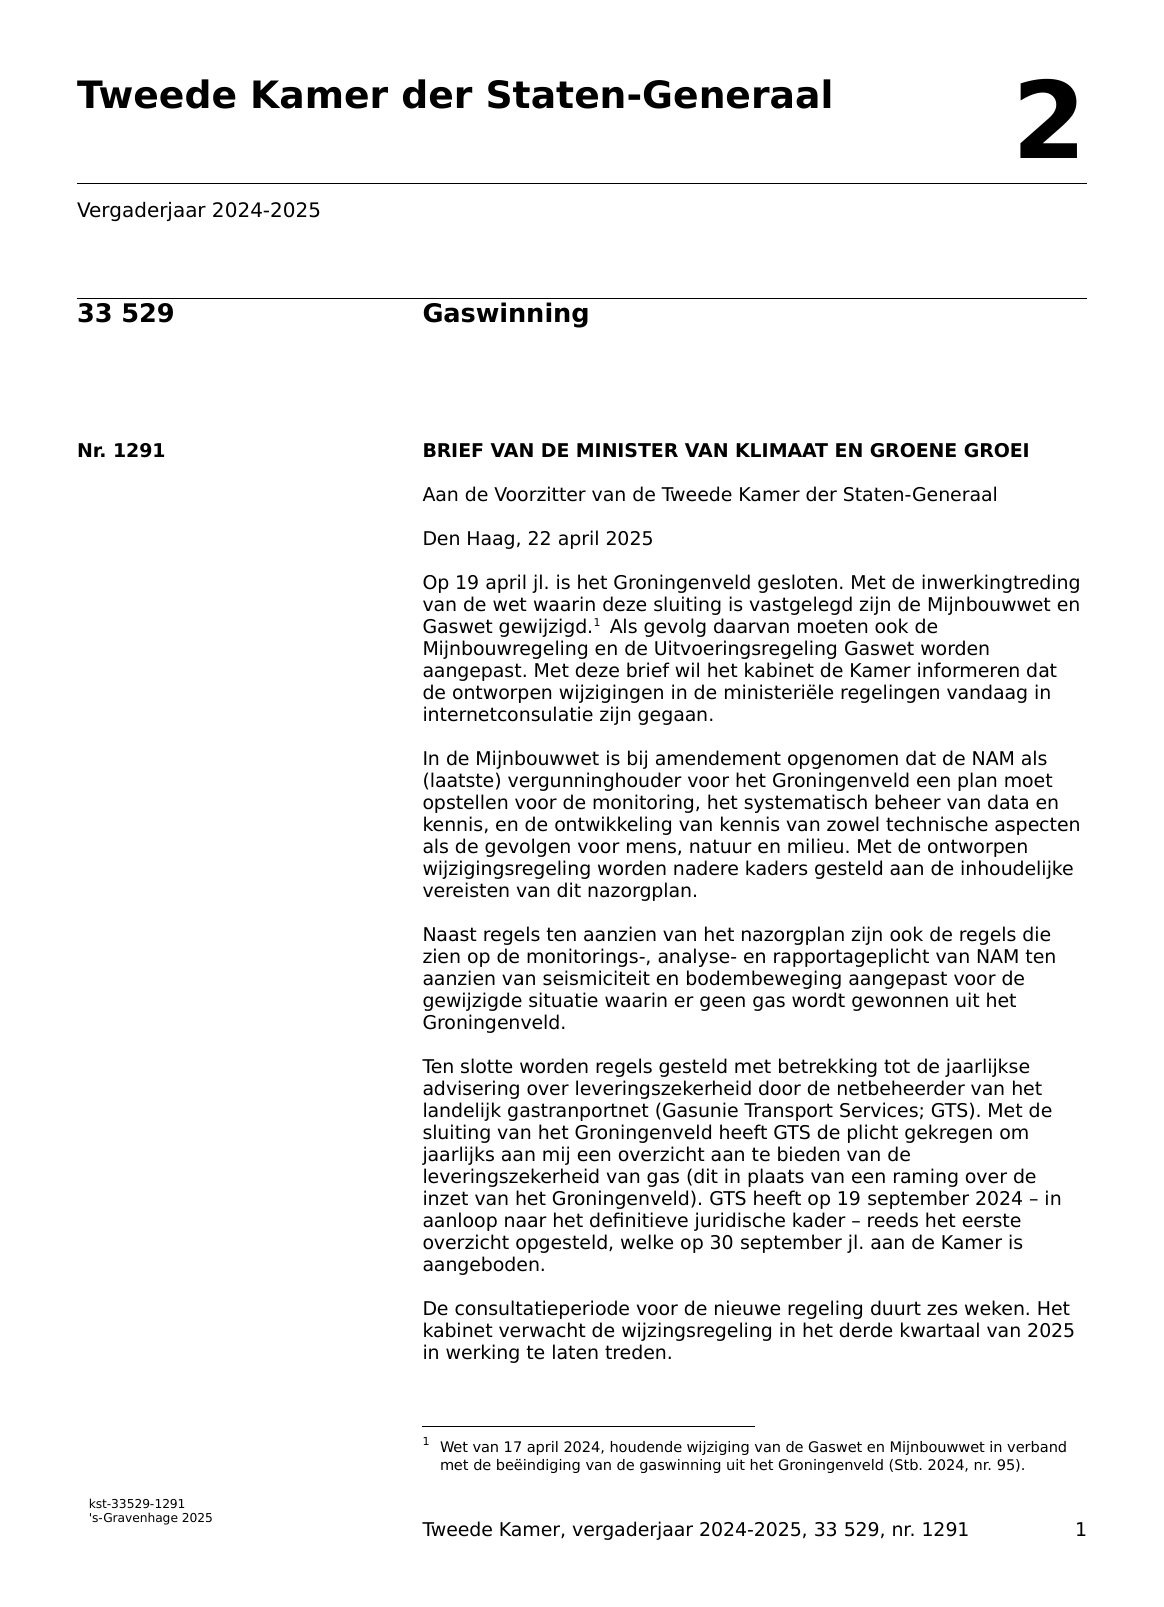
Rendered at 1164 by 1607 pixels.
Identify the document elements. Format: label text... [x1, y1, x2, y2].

text De consultatieperiode voor de nieuwe regeling duurt zes weken. Het kabinet verwacht de wijzingsregeling in het derde kwartaal van 2025 in werking te laten treden. [422, 1298, 1087, 1364]
text Op 19 april jl. is het Groningenveld gesloten. Met de inwerkingtreding van de wet waarin deze sluiting is vastgelegd zijn de Mijnbouwwet en Gaswet gewijzigd. Als gevolg daarvan moeten ook de Mijnbouwregeling en de Uitvoeringsregeling Gaswet worden aangepast. Met deze brief wil het kabinet de Kamer informeren dat de ontworpen wijzigingen in de ministeriële regelingen vandaag in internetconsulatie zijn gegaan. [422, 572, 1087, 726]
table_header Tweede Kamer der Staten-Generaal [77, 59, 886, 183]
text Aan de Voorzitter van de Tweede Kamer der Staten-Generaal [422, 484, 1087, 506]
text Wet van 17 april 2024, houdende wijziging van de Gaswet en Mijnbouwwet in verband met de beëindiging van de gaswinning uit het Groningenveld (Stb. 2024, nr. 95). [422, 1435, 1087, 1474]
text kst-33529-1291 [88, 1497, 323, 1511]
text Den Haag, 22 april 2025 [422, 528, 1087, 550]
text Ten slotte worden regels gesteld met betrekking tot de jaarlijkse advisering over leveringszekerheid door de netbeheerder van het landelijk gastranportnet (Gasunie Transport Services; GTS). Met de sluiting van het Groningenveld heeft GTS de plicht gekregen om jaarlijks aan mij een overzicht aan te bieden van de leveringszekerheid van gas (dit in plaats van een raming over de inzet van het Groningenveld). GTS heeft op 19 september 2024 – in aanloop naar het definitieve juridische kader – reeds het eerste overzicht opgesteld, welke op 30 september jl. aan de Kamer is aangeboden. [422, 1056, 1087, 1276]
text In de Mijnbouwwet is bij amendement opgenomen dat de NAM als (laatste) vergunninghouder voor het Groningenveld een plan moet opstellen voor de monitoring, het systematisch beheer van data en kennis, en de ontwikkeling van kennis van zowel technische aspecten als de gevolgen voor mens, natuur en milieu. Met de ontworpen wijzigingsregeling worden nadere kaders gesteld aan de inhoudelijke vereisten van dit nazorgplan. [422, 748, 1087, 902]
subtitle 33 529 Gaswinning [77, 299, 1087, 329]
subtitle Nr. 1291 BRIEF VAN DE MINISTER VAN KLIMAAT EN GROENE GROEI [77, 440, 1087, 462]
table_header 2 [886, 59, 1087, 183]
text Naast regels ten aanzien van het nazorgplan zijn ook de regels die zien op de monitorings-, analyse- en rapportageplicht van NAM ten aanzien van seismiciteit en bodembeweging aangepast voor de gewijzigde situatie waarin er geen gas wordt gewonnen uit het Groningenveld. [422, 924, 1087, 1034]
text 's-Gravenhage 2025 [88, 1511, 323, 1525]
table_cell Vergaderjaar 2024-2025 [77, 184, 1087, 298]
